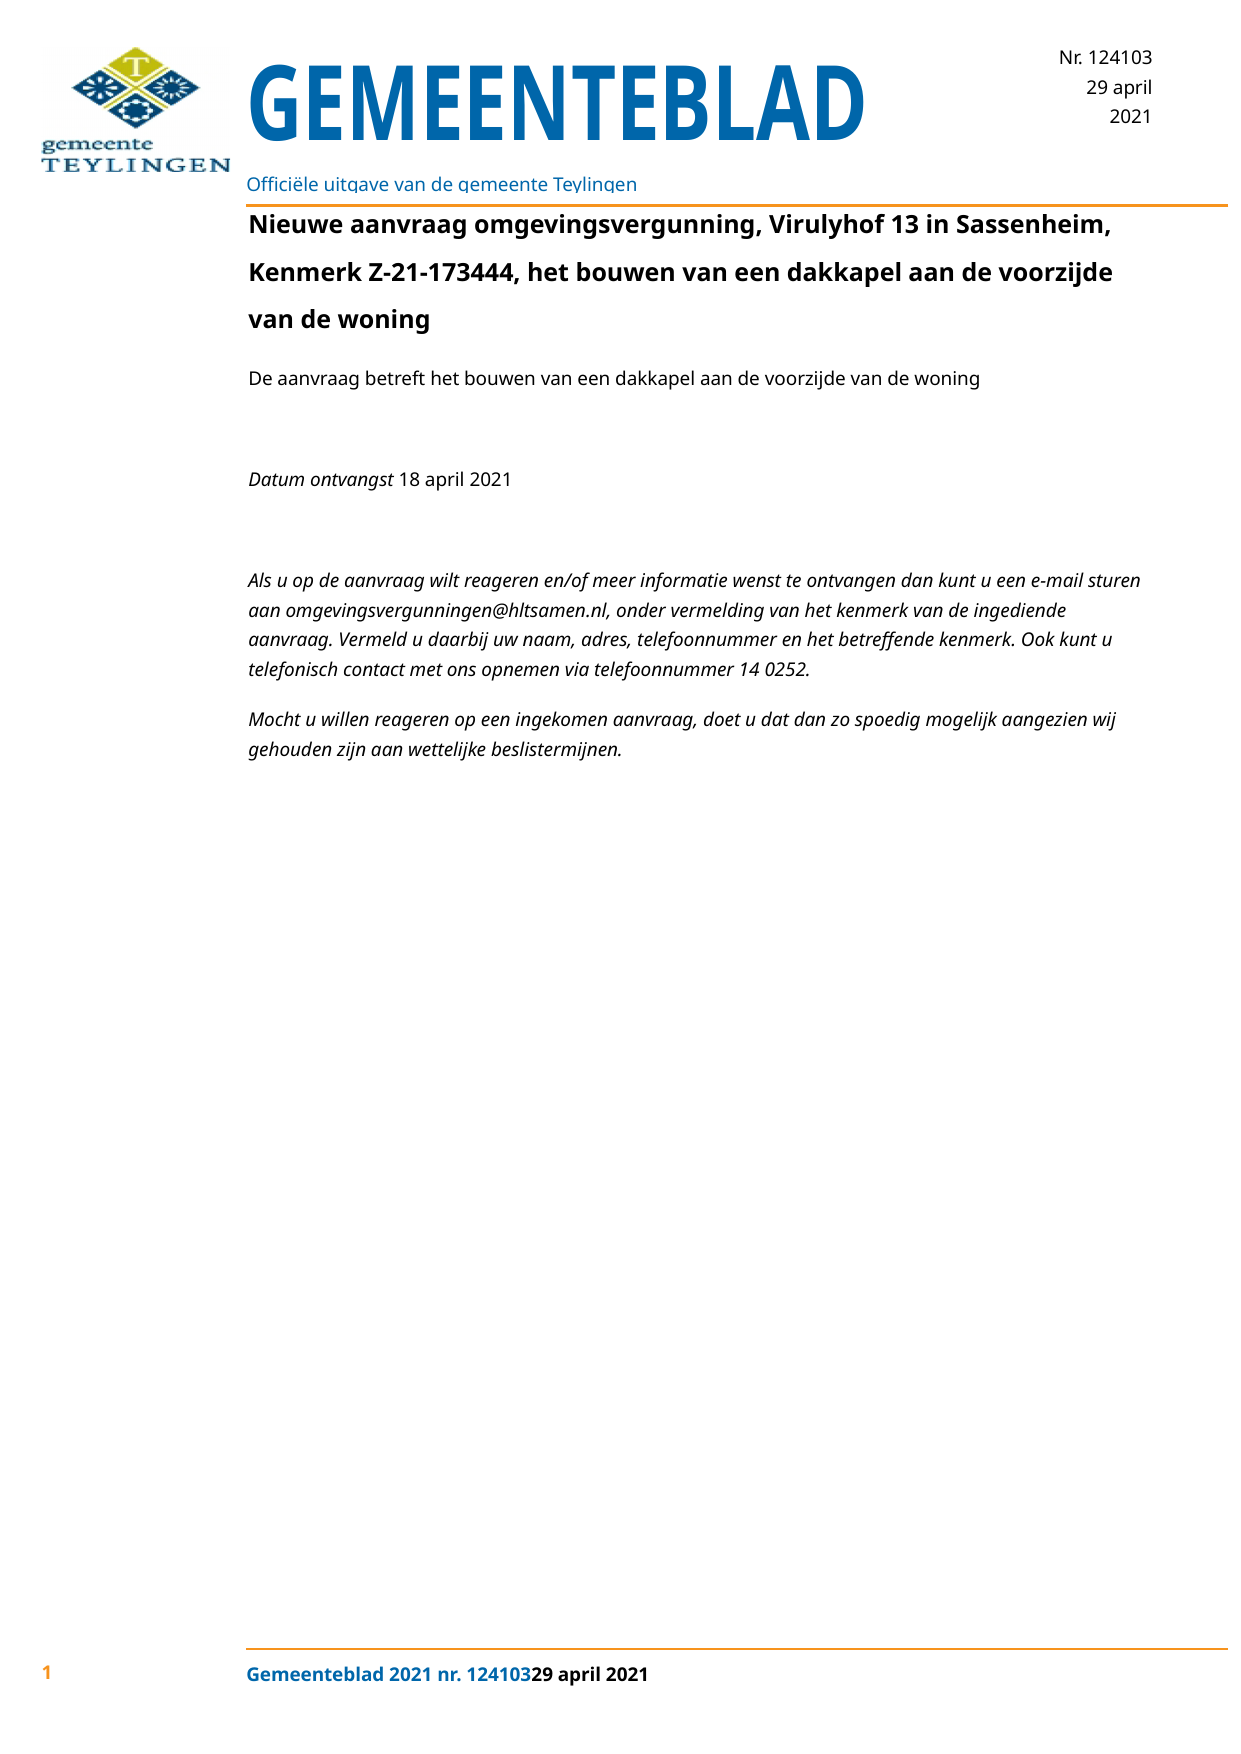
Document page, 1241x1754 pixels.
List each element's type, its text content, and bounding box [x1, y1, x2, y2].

text Nieuwe aanvraag omgevingsvergunning, Virulyhof 13 in Sassenheim, Kenmerk Z-21-173444, het bouwen van een dakkapel aan de voorzijde van de woning [248, 207, 1152, 336]
picture [41, 47, 231, 172]
text De aanvraag betreft het bouwen van een dakkapel aan de voorzijde van de woning [248, 366, 1152, 391]
text Datum ontvangst 18 april 2021 [248, 466, 1152, 492]
text Als u op de aanvraag wilt reageren en/of meer informatie wenst te ontvangen dan kunt u een e-mail sturen aan omgevingsvergunningen@hltsamen.nl, onder vermelding van het kenmerk van de ingediende aanvraag. Vermeld u daarbij uw naam, adres, telefoonnummer en het betreffende kenmerk. Ook kunt u telefonisch contact met ons opnemen via telefoonnummer 14 0252. [248, 567, 1152, 682]
text Mocht u willen reageren op een ingekomen aanvraag, doet u dat dan zo spoedig mogelijk aangezien wij gehouden zijn aan wettelijke beslistermijnen. [248, 706, 1152, 762]
